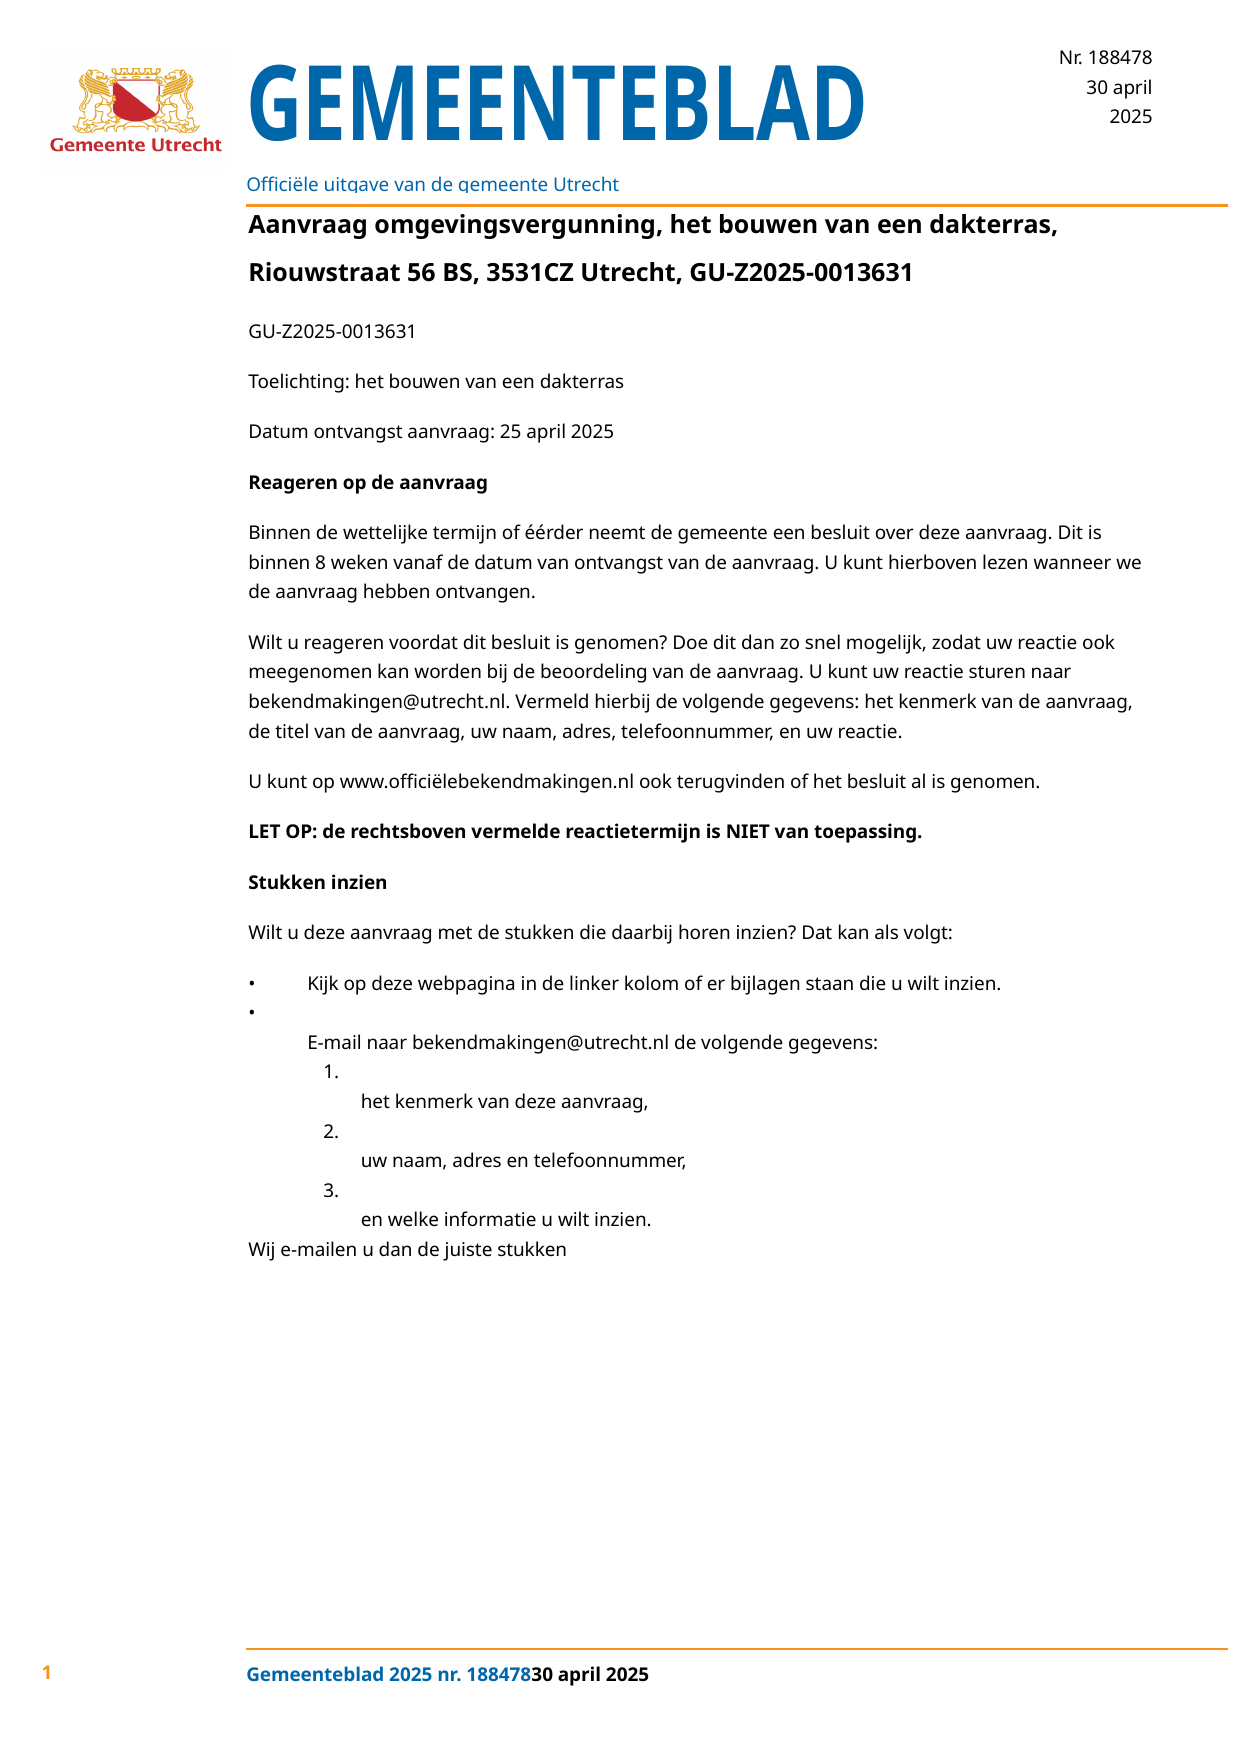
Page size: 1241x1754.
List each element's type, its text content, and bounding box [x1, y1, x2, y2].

list Kijk op deze webpagina in de linker kolom of er bijlagen staan die u wilt inzien. [248, 970, 1152, 996]
text Stukken inzien [248, 869, 1152, 895]
text Binnen de wettelijke termijn of éérder neemt de gemeente een besluit over deze aanvraag. Dit is binnen 8 weken vanaf de datum van ontvangst van de aanvraag. U kunt hierboven lezen wanneer we de aanvraag hebben ontvangen. [248, 519, 1152, 604]
picture [41, 47, 231, 172]
list E-mail naar bekendmakingen@utrecht.nl de volgende gegevens: [248, 1029, 1152, 1055]
list en welke informatie u wilt inzien. [323, 1207, 1152, 1232]
text Wij e-mailen u dan de juiste stukken [248, 1236, 1152, 1262]
text Toelichting: het bouwen van een dakterras [248, 368, 1152, 394]
text Wilt u deze aanvraag met de stukken die daarbij horen inzien? Dat kan als volgt: [248, 919, 1152, 945]
text LET OP: de rechtsboven vermelde reactietermijn is NIET van toepassing. [248, 819, 1152, 844]
text Reageren op de aanvraag [248, 469, 1152, 495]
list het kenmerk van deze aanvraag, [323, 1088, 1152, 1114]
text Datum ontvangst aanvraag: 25 april 2025 [248, 419, 1152, 444]
list uw naam, adres en telefoonnummer, [323, 1147, 1152, 1173]
text U kunt op www.officiëlebekendmakingen.nl ook terugvinden of het besluit al is genomen. [248, 768, 1152, 794]
text Wilt u reageren voordat dit besluit is genomen? Doe dit dan zo snel mogelijk, zodat uw reactie ook meegenomen kan worden bij de beoordeling van de aanvraag. U kunt uw reactie sturen naar bekendmakingen@utrecht.nl. Vermeld hierbij de volgende gegevens: het kenmerk van de aanvraag, de titel van de aanvraag, uw naam, adres, telefoonnummer, en uw reactie. [248, 629, 1152, 744]
text Aanvraag omgevingsvergunning, het bouwen van een dakterras, Riouwstraat 56 BS, 3531CZ Utrecht, GU-Z2025-0013631 [248, 207, 1152, 288]
text GU-Z2025-0013631 [248, 318, 1152, 344]
